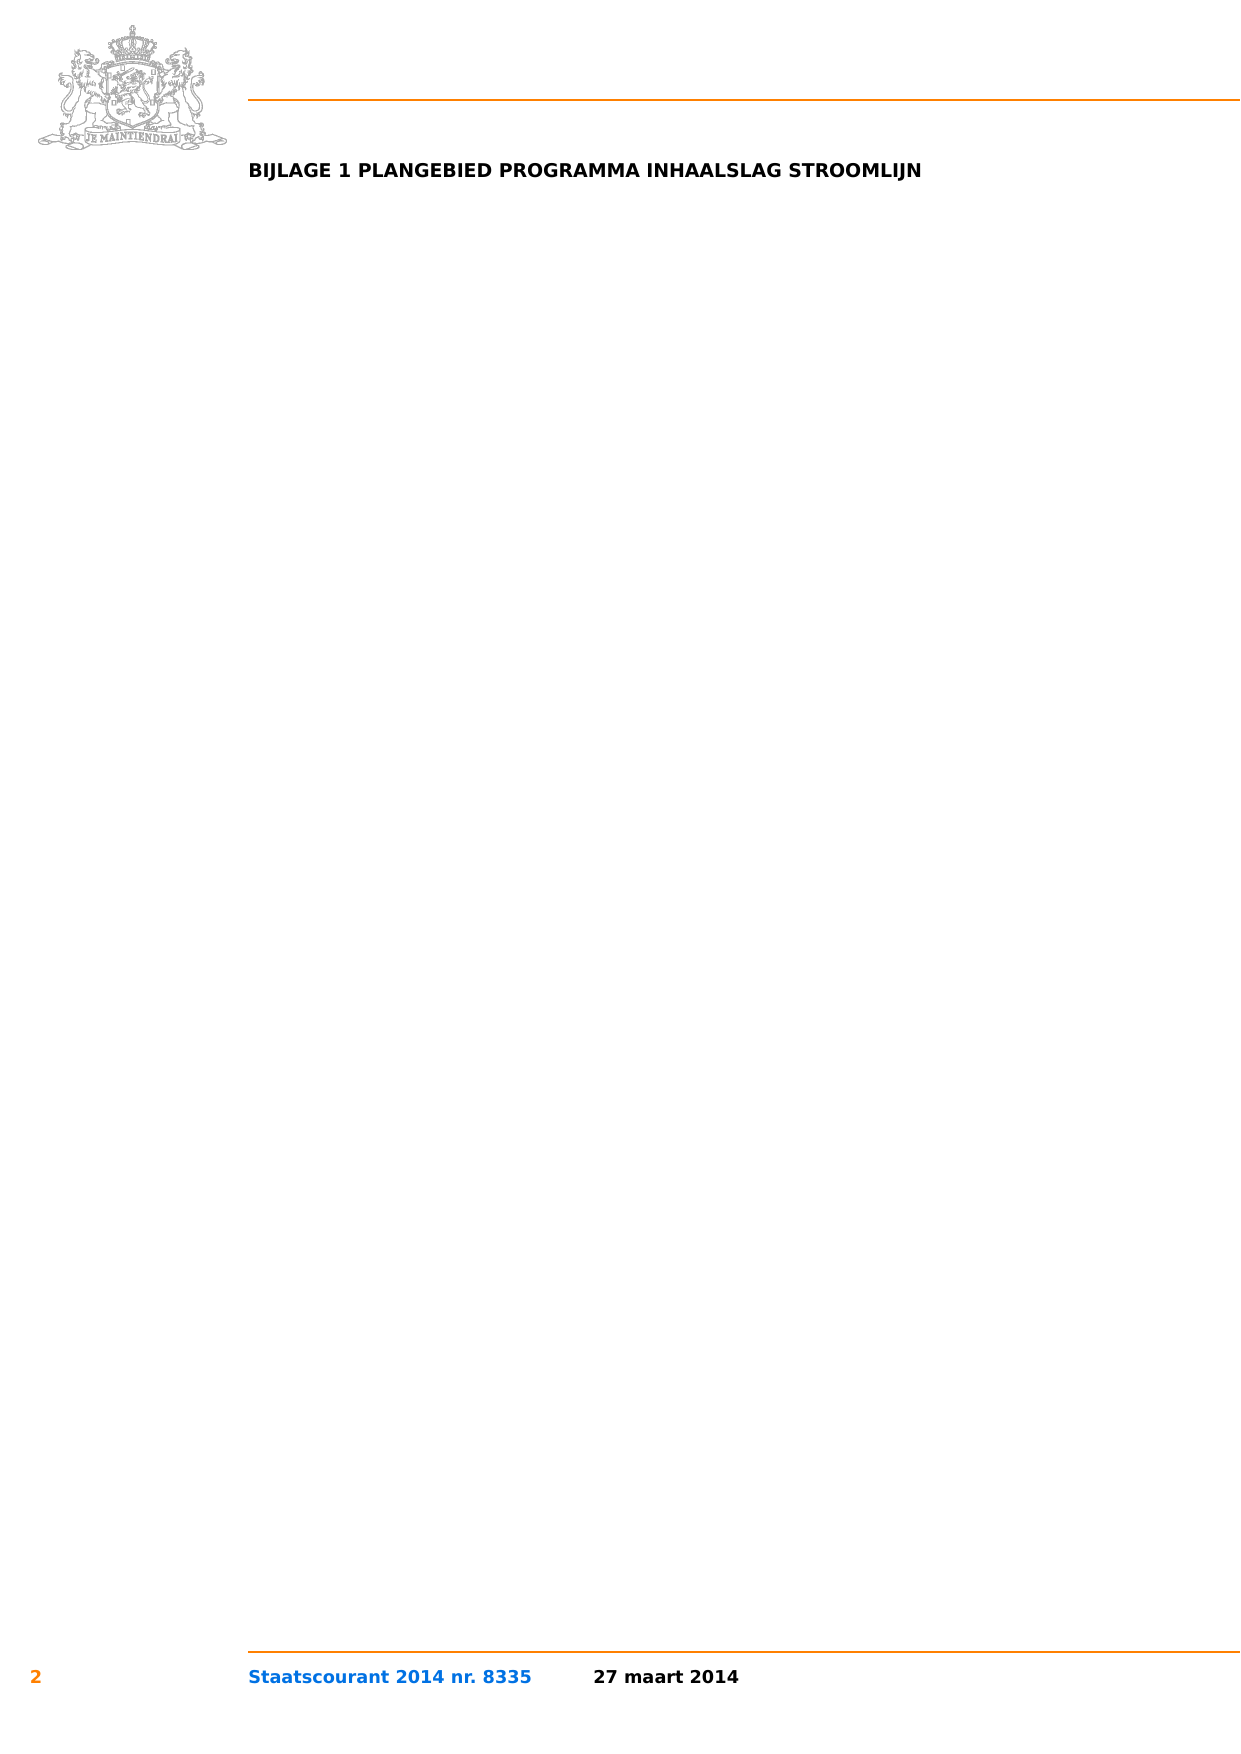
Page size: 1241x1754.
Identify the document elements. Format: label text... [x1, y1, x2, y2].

picture [38, 25, 227, 150]
subtitle BIJLAGE 1 PLANGEBIED PROGRAMMA INHAALSLAG STROOMLIJN [248, 160, 1163, 182]
